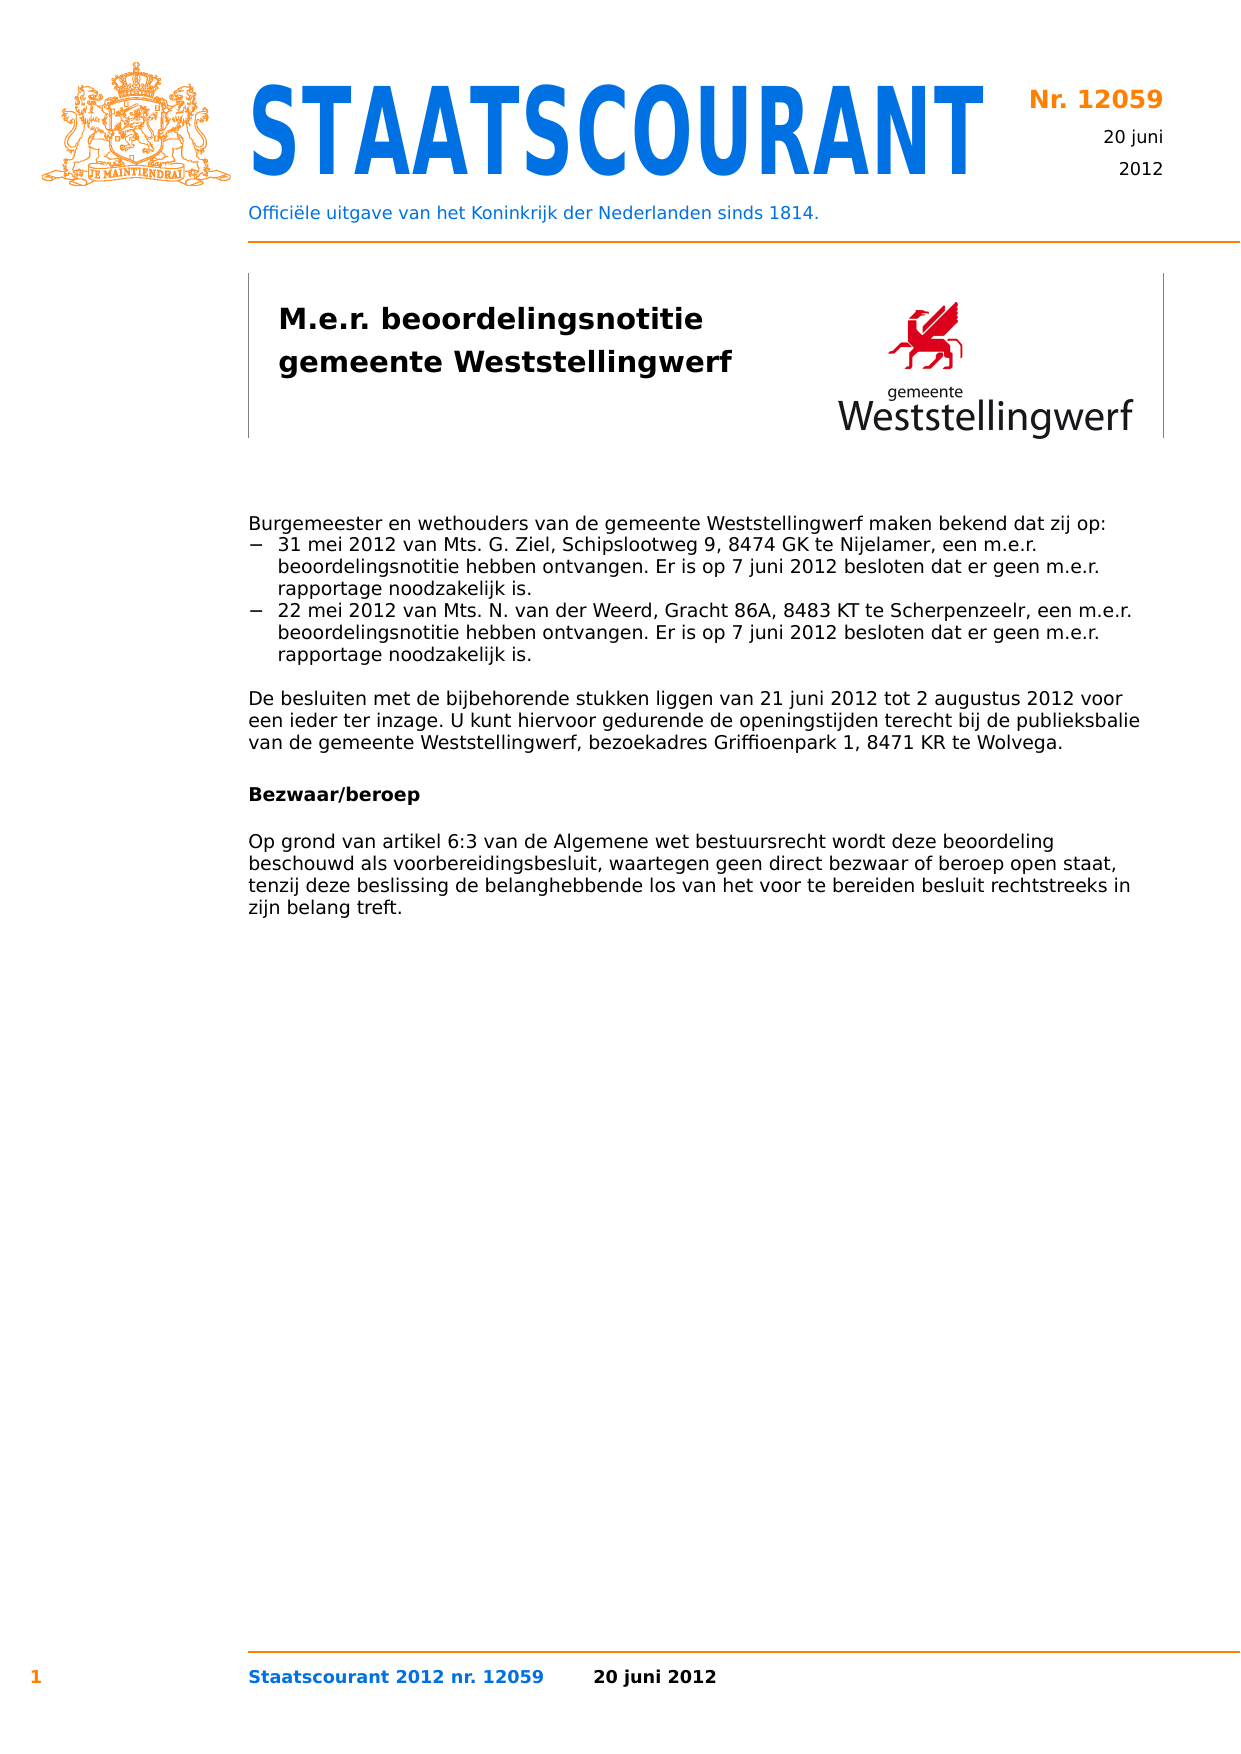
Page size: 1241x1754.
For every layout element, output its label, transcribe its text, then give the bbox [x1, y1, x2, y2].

picture [838, 302, 1134, 439]
text Burgemeester en wethouders van de gemeente Weststellingwerf maken bekend dat zij op: [248, 512, 1163, 534]
text Op grond van artikel 6:3 van de Algemene wet bestuursrecht wordt deze beoordeling beschouwd als voorbereidingsbesluit, waartegen geen direct bezwaar of beroep open staat, tenzij deze beslissing de belanghebbende los van het voor te bereiden besluit rechtstreeks in zijn belang treft. [248, 831, 1163, 919]
table_cell 2012 [998, 153, 1240, 203]
table_cell 20 juni [998, 121, 1240, 153]
subtitle Bezwaar/beroep [248, 784, 1163, 806]
table_cell Officiële uitgave van het Koninkrijk der Nederlanden sinds 1814. [248, 203, 1240, 241]
table_header Nr. 12059 [998, 62, 1240, 121]
subtitle M.e.r. beoordelingsnotitie gemeente Weststellingwerf [249, 273, 1163, 438]
table_header STAATSCOURANT [248, 62, 998, 203]
table_header [25, 62, 248, 241]
picture [41, 62, 231, 186]
text − 22 mei 2012 van Mts. N. van der Weerd, Gracht 86A, 8483 KT te Scherpenzeelr, een m.e.r. beoordelingsnotitie hebben ontvangen. Er is op 7 juni 2012 besloten dat er geen m.e.r. rapportage noodzakelijk is. [248, 600, 1163, 666]
text De besluiten met de bijbehorende stukken liggen van 21 juni 2012 tot 2 augustus 2012 voor een ieder ter inzage. U kunt hiervoor gedurende de openingstijden terecht bij de publieksbalie van de gemeente Weststellingwerf, bezoekadres Griffioenpark 1, 8471 KR te Wolvega. [248, 688, 1163, 754]
text − 31 mei 2012 van Mts. G. Ziel, Schipslootweg 9, 8474 GK te Nijelamer, een m.e.r. beoordelingsnotitie hebben ontvangen. Er is op 7 juni 2012 besloten dat er geen m.e.r. rapportage noodzakelijk is. [248, 534, 1163, 600]
